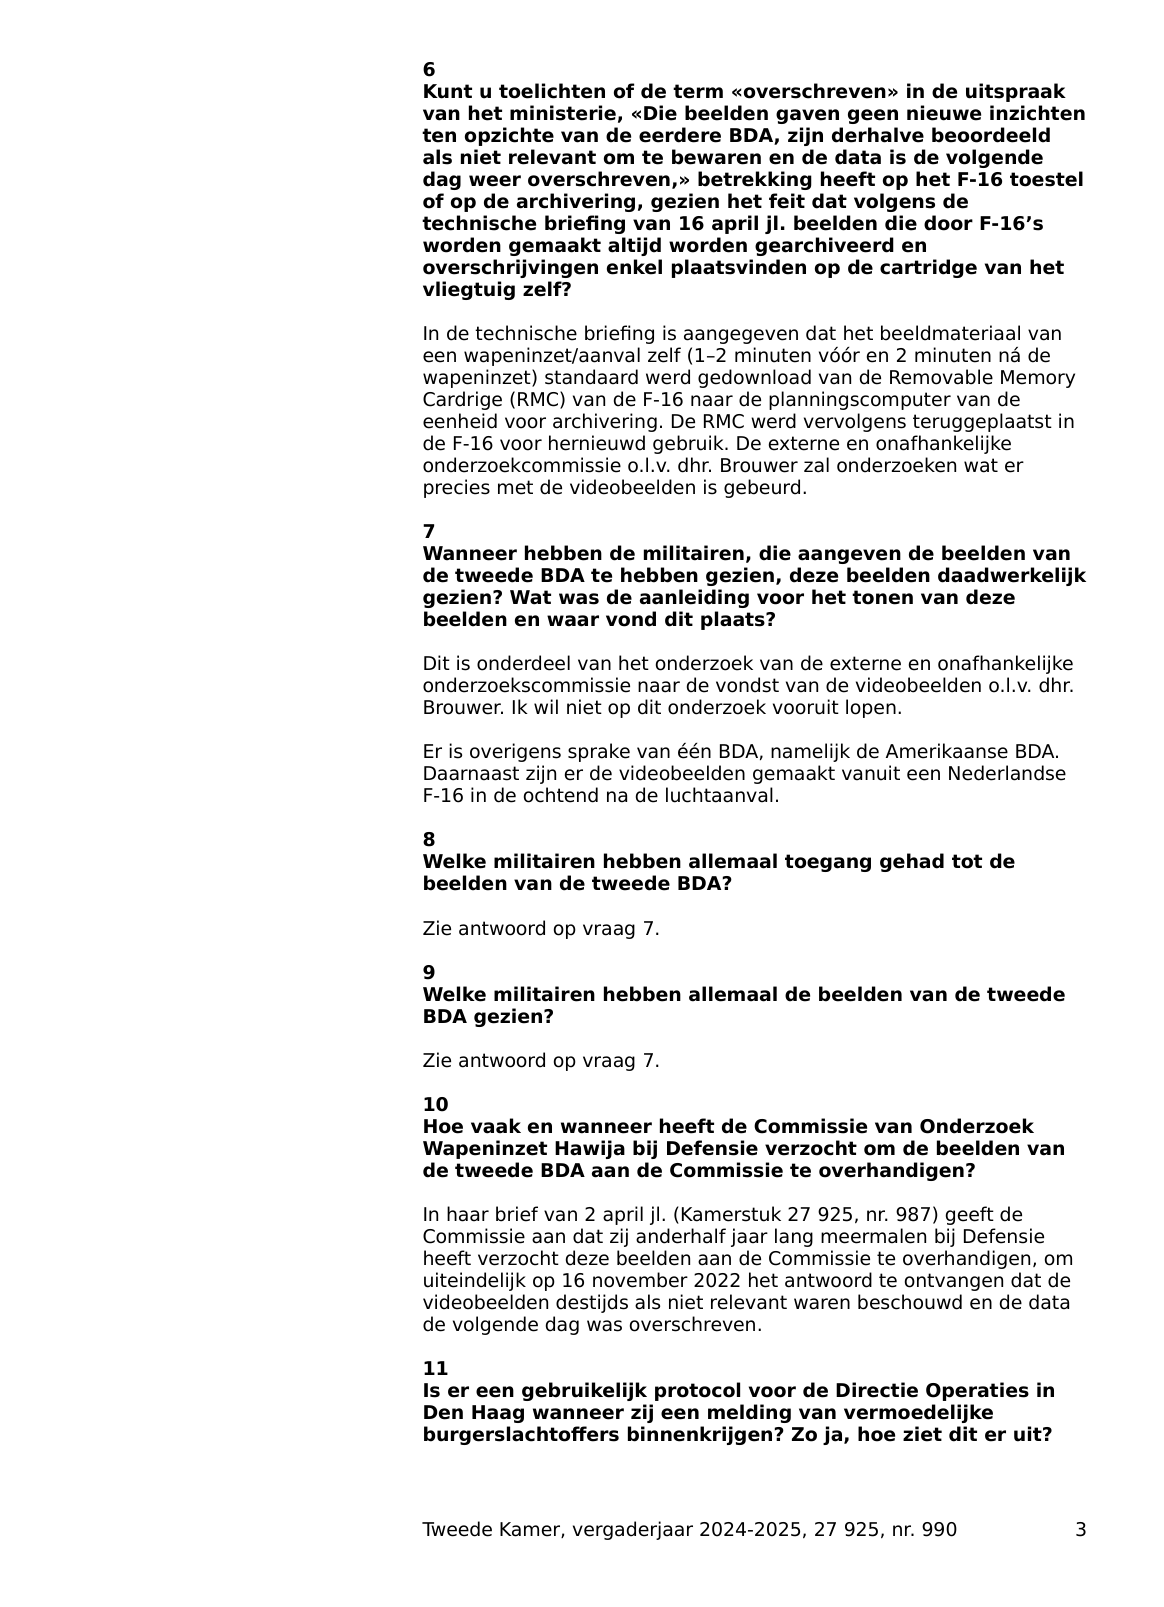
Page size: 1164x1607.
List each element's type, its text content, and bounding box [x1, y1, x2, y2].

text Wanneer hebben de militairen, die aangeven de beelden van de tweede BDA te hebben gezien, deze beelden daadwerkelijk gezien? Wat was de aanleiding voor het tonen van deze beelden en waar vond dit plaats? [422, 543, 1087, 631]
text Zie antwoord op vraag 7. [422, 917, 1087, 939]
text In haar brief van 2 april jl. (Kamerstuk 27 925, nr. 987) geeft de Commissie aan dat zij anderhalf jaar lang meermalen bij Defensie heeft verzocht deze beelden aan de Commissie te overhandigen, om uiteindelijk op 16 november 2022 het antwoord te ontvangen dat de videobeelden destijds als niet relevant waren beschouwd en de data de volgende dag was overschreven. [422, 1204, 1087, 1336]
text In de technische briefing is aangegeven dat het beeldmateriaal van een wapeninzet/aanval zelf (1–2 minuten vóór en 2 minuten ná de wapeninzet) standaard werd gedownload van de Removable Memory Cardrige (RMC) van de F-16 naar de planningscomputer van de eenheid voor archivering. De RMC werd vervolgens teruggeplaatst in de F-16 voor hernieuwd gebruik. De externe en onafhankelijke onderzoekcommissie o.l.v. dhr. Brouwer zal onderzoeken wat er precies met de videobeelden is gebeurd. [422, 323, 1087, 499]
text Dit is onderdeel van het onderzoek van de externe en onafhankelijke onderzoekscommissie naar de vondst van de videobeelden o.l.v. dhr. Brouwer. Ik wil niet op dit onderzoek vooruit lopen. [422, 653, 1087, 719]
text Er is overigens sprake van één BDA, namelijk de Amerikaanse BDA. Daarnaast zijn er de videobeelden gemaakt vanuit een Nederlandse F-16 in de ochtend na de luchtaanval. [422, 741, 1087, 807]
text Welke militairen hebben allemaal toegang gehad tot de beelden van de tweede BDA? [422, 851, 1087, 895]
text 10 [422, 1094, 1087, 1116]
text 7 [422, 521, 1087, 543]
text Is er een gebruikelijk protocol voor de Directie Operaties in Den Haag wanneer zij een melding van vermoedelijke burgerslachtoffers binnenkrijgen? Zo ja, hoe ziet dit er uit? [422, 1380, 1087, 1446]
text Kunt u toelichten of de term «overschreven» in de uitspraak van het ministerie, «Die beelden gaven geen nieuwe inzichten ten opzichte van de eerdere BDA, zijn derhalve beoordeeld als niet relevant om te bewaren en de data is de volgende dag weer overschreven,» betrekking heeft op het F-16 toestel of op de archivering, gezien het feit dat volgens de technische briefing van 16 april jl. beelden die door F-16’s worden gemaakt altijd worden gearchiveerd en overschrijvingen enkel plaatsvinden op de cartridge van het vliegtuig zelf? [422, 81, 1087, 301]
text 8 [422, 829, 1087, 851]
text Hoe vaak en wanneer heeft de Commissie van Onderzoek Wapeninzet Hawija bij Defensie verzocht om de beelden van de tweede BDA aan de Commissie te overhandigen? [422, 1116, 1087, 1182]
text Welke militairen hebben allemaal de beelden van de tweede BDA gezien? [422, 984, 1087, 1028]
text 11 [422, 1358, 1087, 1380]
text 9 [422, 962, 1087, 984]
text 6 [422, 59, 1087, 81]
text Zie antwoord op vraag 7. [422, 1050, 1087, 1072]
